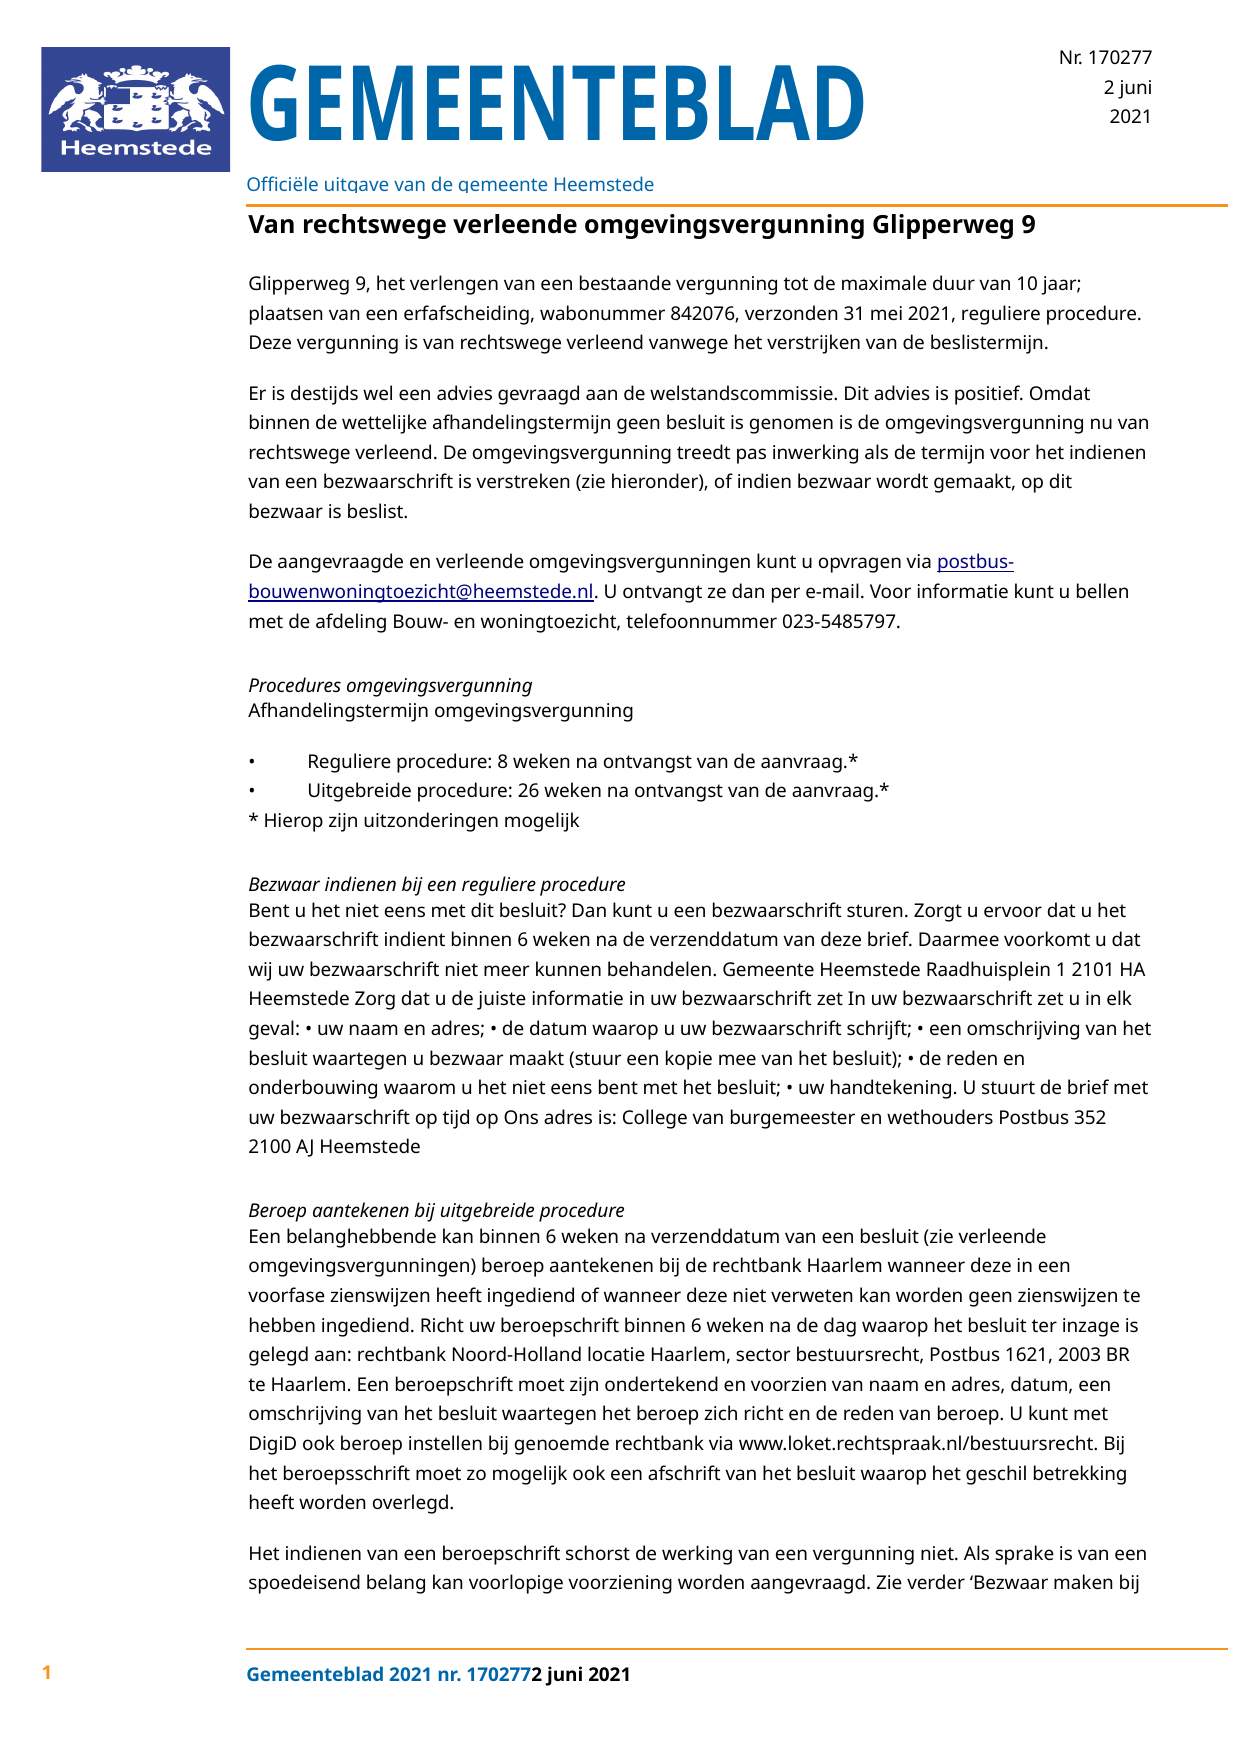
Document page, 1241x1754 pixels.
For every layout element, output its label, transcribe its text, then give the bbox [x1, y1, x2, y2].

text Glipperweg 9, het verlengen van een bestaande vergunning tot de maximale duur van 10 jaar; plaatsen van een erfafscheiding, wabonummer 842076, verzonden 31 mei 2021, reguliere procedure. Deze vergunning is van rechtswege verleend vanwege het verstrijken van de beslistermijn. [248, 270, 1152, 355]
text Procedures omgevingsvergunning [248, 672, 1152, 697]
text Er is destijds wel een advies gevraagd aan de welstandscommissie. Dit advies is positief. Omdat binnen de wettelijke afhandelingstermijn geen besluit is genomen is de omgevingsvergunning nu van rechtswege verleend. De omgevingsvergunning treedt pas inwerking als de termijn voor het indienen van een bezwaarschrift is verstreken (zie hieronder), of indien bezwaar wordt gemaakt, op dit bezwaar is beslist. [248, 380, 1152, 524]
picture [41, 47, 231, 172]
text Van rechtswege verleende omgevingsvergunning Glipperweg 9 [248, 207, 1152, 241]
list Uitgebreide procedure: 26 weken na ontvangst van de aanvraag.* [248, 777, 1152, 803]
list Reguliere procedure: 8 weken na ontvangst van de aanvraag.* [248, 748, 1152, 774]
text Beroep aantekenen bij uitgebreide procedure [248, 1197, 1152, 1223]
text * Hierop zijn uitzonderingen mogelijk [248, 807, 1152, 833]
text Bezwaar indienen bij een reguliere procedure [248, 871, 1152, 897]
text Een belanghebbende kan binnen 6 weken na verzenddatum van een besluit (zie verleende omgevingsvergunningen) beroep aantekenen bij de rechtbank Haarlem wanneer deze in een voorfase zienswijzen heeft ingediend of wanneer deze niet verweten kan worden geen zienswijzen te hebben ingediend. Richt uw beroepschrift binnen 6 weken na de dag waarop het besluit ter inzage is gelegd aan: rechtbank Noord-Holland locatie Haarlem, sector bestuursrecht, Postbus 1621, 2003 BR te Haarlem. Een beroepschrift moet zijn ondertekend en voorzien van naam en adres, datum, een omschrijving van het besluit waartegen het beroep zich richt en de reden van beroep. U kunt met DigiD ook beroep instellen bij genoemde rechtbank via www.loket.rechtspraak.nl/bestuursrecht. Bij het beroepsschrift moet zo mogelijk ook een afschrift van het besluit waarop het geschil betrekking heeft worden overlegd. [248, 1223, 1152, 1515]
text Het indienen van een beroepschrift schorst de werking van een vergunning niet. Als sprake is van een spoedeisend belang kan voorlopige voorziening worden aangevraagd. Zie verder ‘Bezwaar maken bij [248, 1540, 1152, 1595]
text Afhandelingstermijn omgevingsvergunning [248, 697, 1152, 723]
text Bent u het niet eens met dit besluit? Dan kunt u een bezwaarschrift sturen. Zorgt u ervoor dat u het bezwaarschrift indient binnen 6 weken na de verzenddatum van deze brief. Daarmee voorkomt u dat wij uw bezwaarschrift niet meer kunnen behandelen. Gemeente Heemstede Raadhuisplein 1 2101 HA Heemstede Zorg dat u de juiste informatie in uw bezwaarschrift zet In uw bezwaarschrift zet u in elk geval: • uw naam en adres; • de datum waarop u uw bezwaarschrift schrijft; • een omschrijving van het besluit waartegen u bezwaar maakt (stuur een kopie mee van het besluit); • de reden en onderbouwing waarom u het niet eens bent met het besluit; • uw handtekening. U stuurt de brief met uw bezwaarschrift op tijd op Ons adres is: College van burgemeester en wethouders Postbus 352 2100 AJ Heemstede [248, 897, 1152, 1159]
text De aangevraagde en verleende omgevingsvergunningen kunt u opvragen via postbus-bouwenwoningtoezicht@heemstede.nl. U ontvangt ze dan per e-mail. Voor informatie kunt u bellen met de afdeling Bouw- en woningtoezicht, telefoonnummer 023-5485797. [248, 549, 1152, 633]
